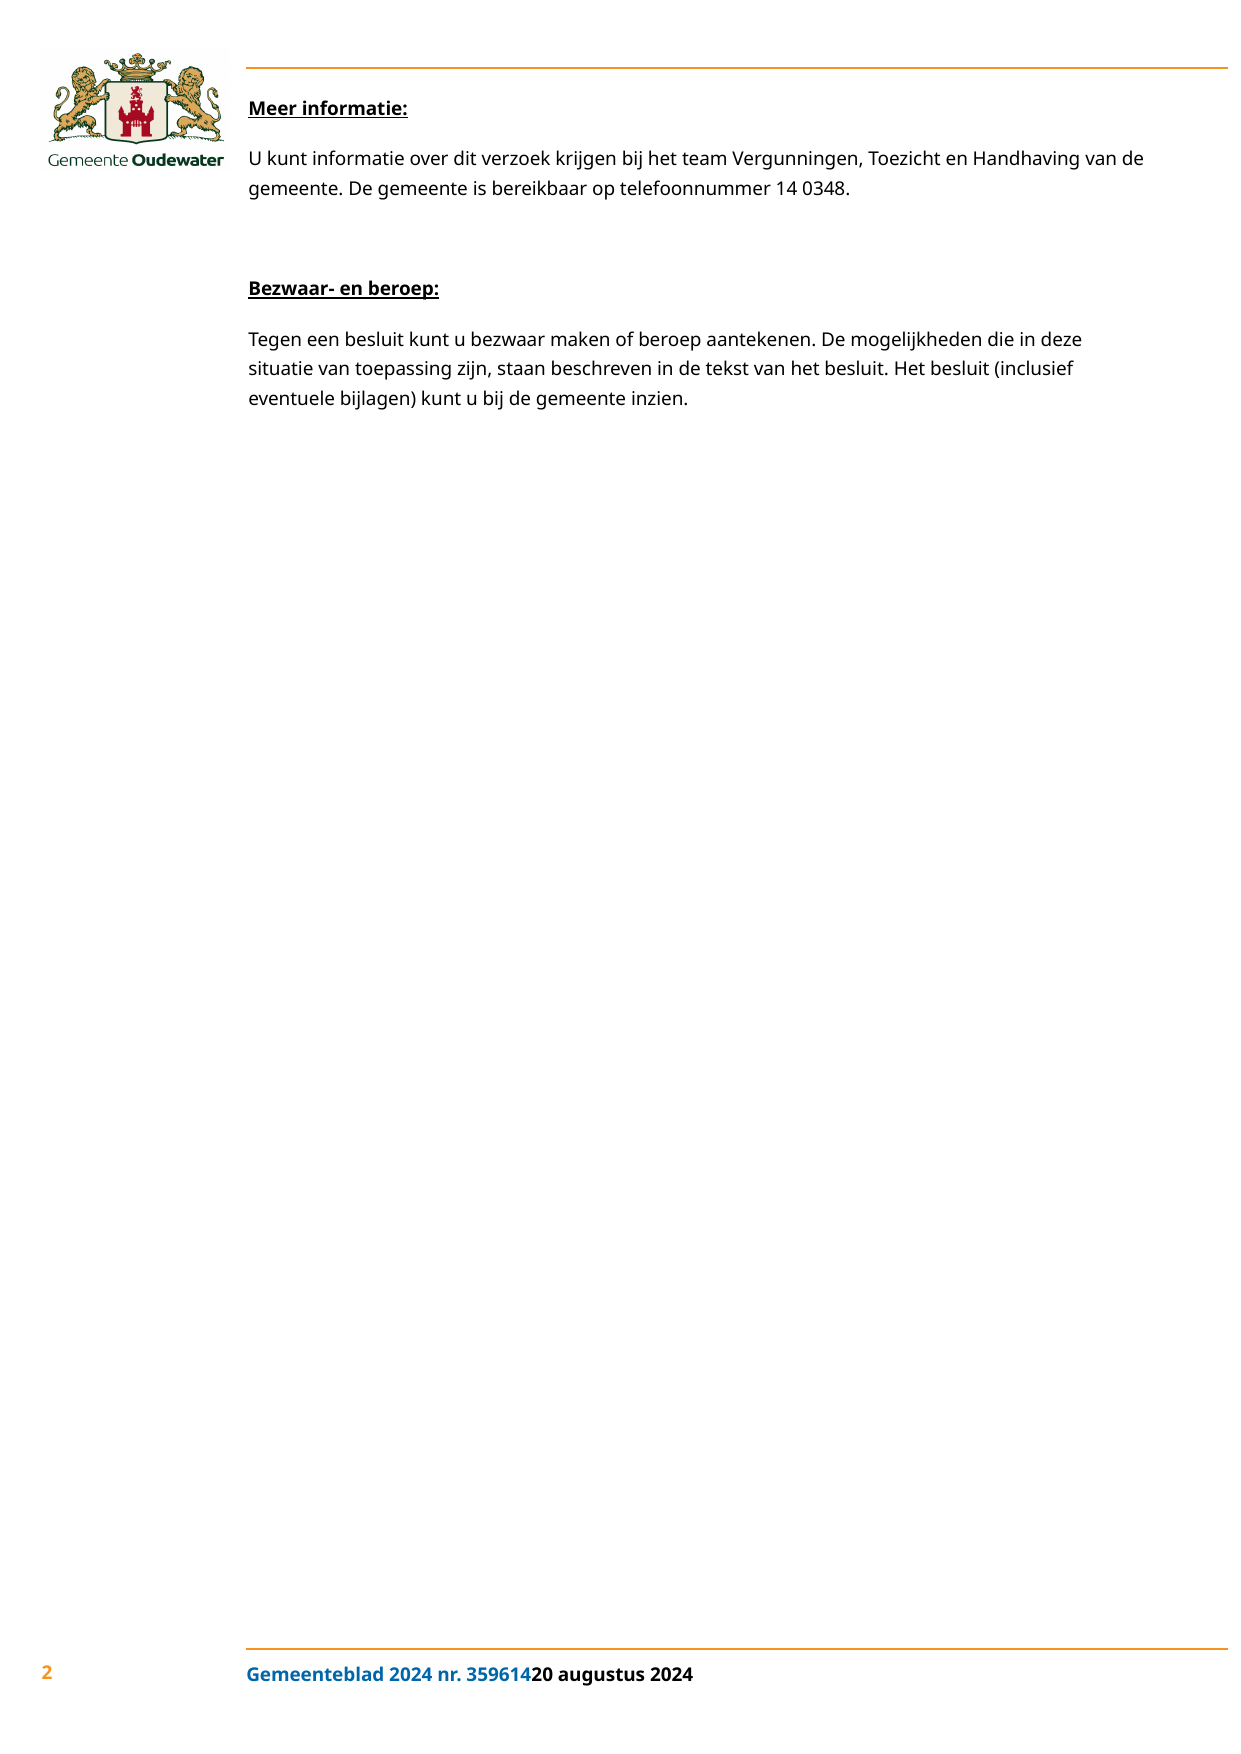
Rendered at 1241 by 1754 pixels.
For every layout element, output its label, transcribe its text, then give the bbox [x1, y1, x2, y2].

text Meer informatie: [248, 95, 1152, 121]
picture [41, 47, 231, 172]
text Bezwaar- en beroep: [248, 276, 1152, 301]
text Tegen een besluit kunt u bezwaar maken of beroep aantekenen. De mogelijkheden die in deze situatie van toepassing zijn, staan beschreven in de tekst van het besluit. Het besluit (inclusief eventuele bijlagen) kunt u bij de gemeente inzien. [248, 326, 1152, 411]
text U kunt informatie over dit verzoek krijgen bij het team Vergunningen, Toezicht en Handhaving van de gemeente. De gemeente is bereikbaar op telefoonnummer 14 0348. [248, 145, 1152, 201]
